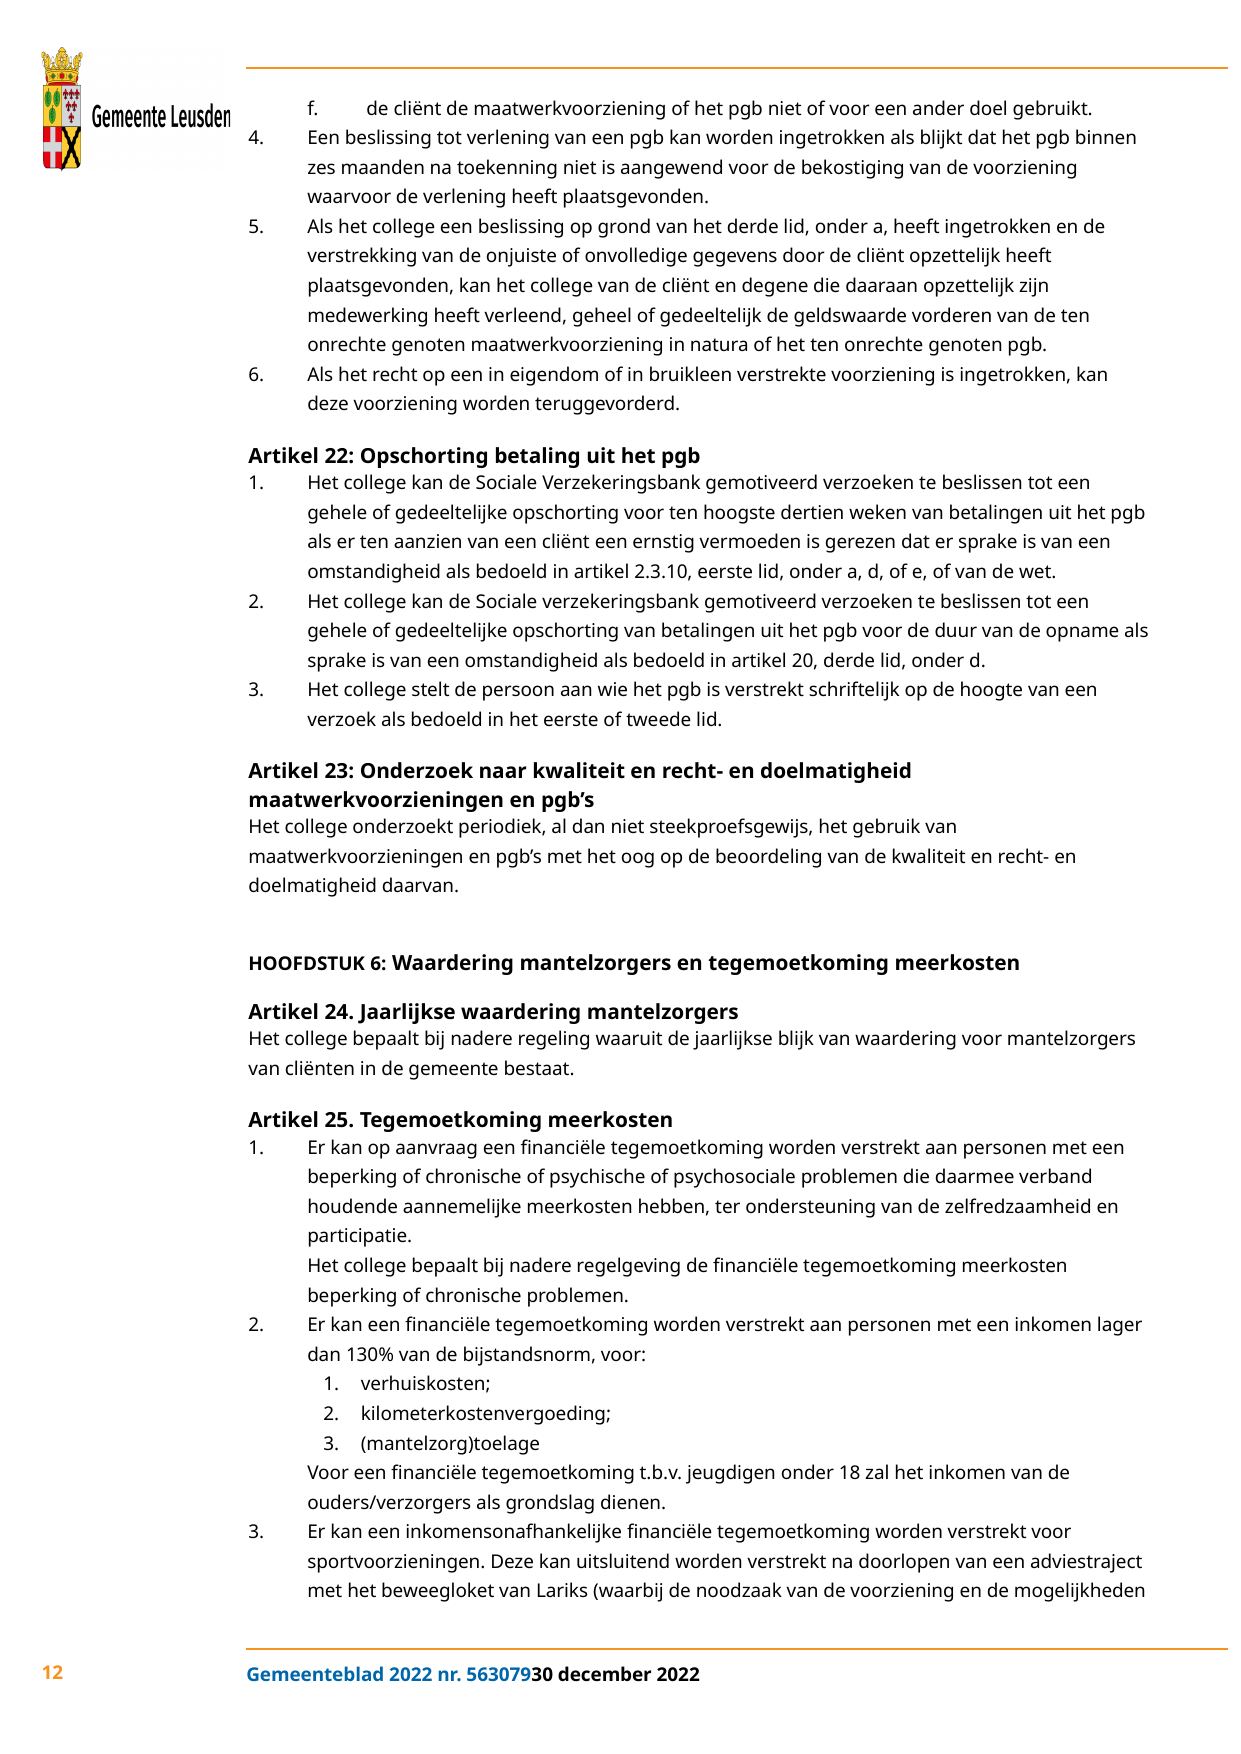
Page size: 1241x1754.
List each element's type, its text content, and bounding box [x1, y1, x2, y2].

list verhuiskosten; [323, 1371, 1152, 1396]
list Het college stelt de persoon aan wie het pgb is verstrekt schriftelijk op de hoogte van een verzoek als bedoeld in het eerste of tweede lid. [248, 677, 1152, 732]
list Als het recht op een in eigendom of in bruikleen verstrekte voorziening is ingetrokken, kan deze voorziening worden teruggevorderd. [248, 361, 1152, 416]
list Er kan een inkomensonafhankelijke financiële tegemoetkoming worden verstrekt voor sportvoorzieningen. Deze kan uitsluitend worden verstrekt na doorlopen van een adviestraject met het beweegloket van Lariks (waarbij de noodzaak van de voorziening en de mogelijkheden [248, 1518, 1152, 1603]
list Voor een financiële tegemoetkoming t.b.v. jeugdigen onder 18 zal het inkomen van de ouders/verzorgers als grondslag dienen. [248, 1459, 1152, 1515]
text Artikel 25. Tegemoetkoming meerkosten [248, 1106, 1152, 1134]
list de cliënt de maatwerkvoorziening of het pgb niet of voor een ander doel gebruikt. [307, 95, 1152, 121]
list Er kan een financiële tegemoetkoming worden verstrekt aan personen met een inkomen lager dan 130% van de bijstandsnorm, voor: [248, 1311, 1152, 1367]
text Het college onderzoekt periodiek, al dan niet steekproefsgewijs, het gebruik van maatwerkvoorzieningen en pgb’s met het oog op de beoordeling van de kwaliteit en recht- en doelmatigheid daarvan. [248, 813, 1152, 898]
list kilometerkostenvergoeding; [323, 1400, 1152, 1426]
text HOOFDSTUK 6: Waardering mantelzorgers en tegemoetkoming meerkosten [248, 948, 1152, 976]
list Als het college een beslissing op grond van het derde lid, onder a, heeft ingetrokken en de verstrekking van de onjuiste of onvolledige gegevens door de cliënt opzettelijk heeft plaatsgevonden, kan het college van de cliënt en degene die daaraan opzettelijk zijn medewerking heeft verleend, geheel of gedeeltelijk de geldswaarde vorderen van de ten onrechte genoten maatwerkvoorziening in natura of het ten onrechte genoten pgb. [248, 213, 1152, 357]
picture [41, 47, 231, 172]
list Het college bepaalt bij nadere regelgeving de financiële tegemoetkoming meerkosten beperking of chronische problemen. [248, 1252, 1152, 1308]
text Artikel 24. Jaarlijkse waardering mantelzorgers [248, 997, 1152, 1026]
text Artikel 22: Opschorting betaling uit het pgb [248, 441, 1152, 469]
text Het college bepaalt bij nadere regeling waaruit de jaarlijkse blijk van waardering voor mantelzorgers van cliënten in de gemeente bestaat. [248, 1026, 1152, 1081]
list (mantelzorg)toelage [323, 1430, 1152, 1456]
list Het college kan de Sociale Verzekeringsbank gemotiveerd verzoeken te beslissen tot een gehele of gedeeltelijke opschorting voor ten hoogste dertien weken van betalingen uit het pgb als er ten aanzien van een cliënt een ernstig vermoeden is gerezen dat er sprake is van een omstandigheid als bedoeld in artikel 2.3.10, eerste lid, onder a, d, of e, of van de wet. [248, 469, 1152, 584]
list Een beslissing tot verlening van een pgb kan worden ingetrokken als blijkt dat het pgb binnen zes maanden na toekenning niet is aangewend voor de bekostiging van de voorziening waarvoor de verlening heeft plaatsgevonden. [248, 124, 1152, 209]
text Artikel 23: Onderzoek naar kwaliteit en recht- en doelmatigheid maatwerkvoorzieningen en pgb’s [248, 757, 1152, 813]
list Het college kan de Sociale verzekeringsbank gemotiveerd verzoeken te beslissen tot een gehele of gedeeltelijke opschorting van betalingen uit het pgb voor de duur van de opname als sprake is van een omstandigheid als bedoeld in artikel 20, derde lid, onder d. [248, 588, 1152, 673]
list Er kan op aanvraag een financiële tegemoetkoming worden verstrekt aan personen met een beperking of chronische of psychische of psychosociale problemen die daarmee verband houdende aannemelijke meerkosten hebben, ter ondersteuning van de zelfredzaamheid en participatie. [248, 1134, 1152, 1248]
